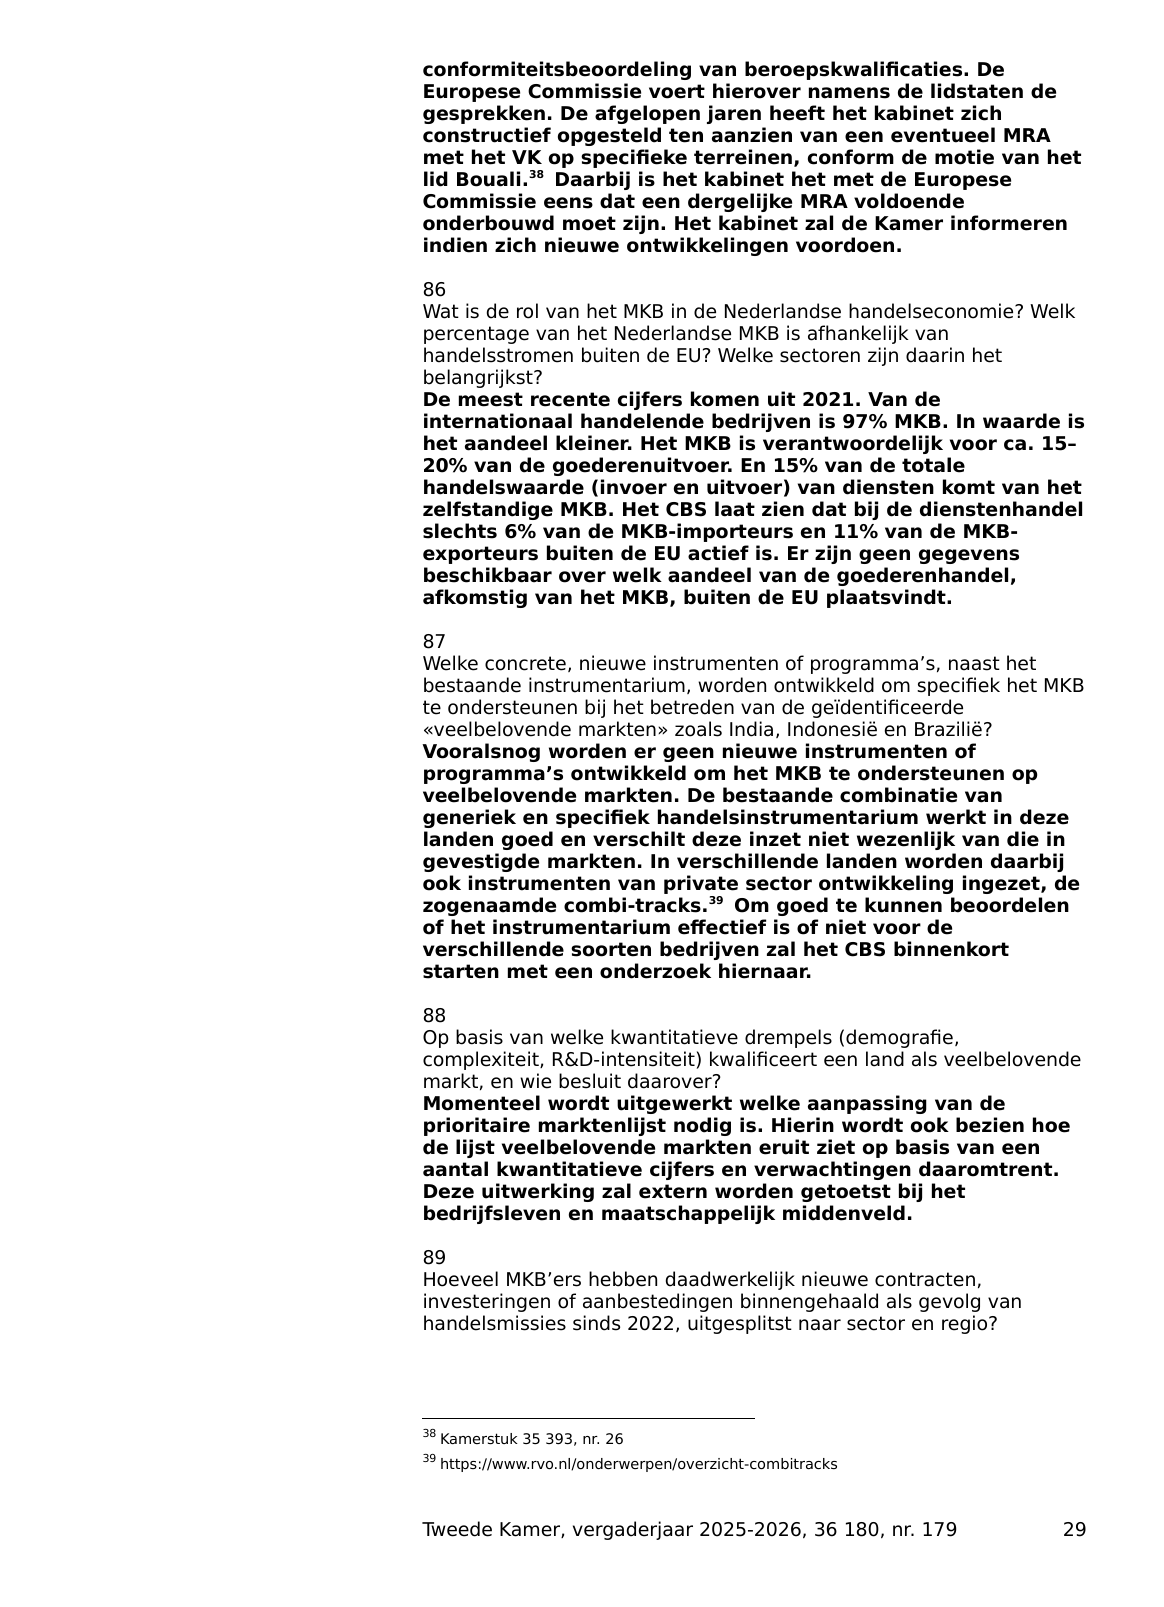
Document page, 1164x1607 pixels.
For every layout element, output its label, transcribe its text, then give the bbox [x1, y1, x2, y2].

text Momenteel wordt uitgewerkt welke aanpassing van de prioritaire marktenlijst nodig is. Hierin wordt ook bezien hoe de lijst veelbelovende markten eruit ziet op basis van een aantal kwantitatieve cijfers en verwachtingen daaromtrent. Deze uitwerking zal extern worden getoetst bij het bedrijfsleven en maatschappelijk middenveld. [422, 1093, 1087, 1224]
text Kamerstuk 35 393, nr. 26 [422, 1427, 1087, 1449]
text Op basis van welke kwantitatieve drempels (demografie, complexiteit, R&D-intensiteit) kwalificeert een land als veelbelovende markt, en wie besluit daarover? [422, 1027, 1087, 1093]
text https://www.rvo.nl/onderwerpen/overzicht-combitracks [422, 1452, 1087, 1474]
text Hoeveel MKB’ers hebben daadwerkelijk nieuwe contracten, investeringen of aanbestedingen binnengehaald als gevolg van handelsmissies sinds 2022, uitgesplitst naar sector en regio? [422, 1269, 1087, 1335]
text 89 [422, 1247, 1087, 1269]
text Wat is de rol van het MKB in de Nederlandse handelseconomie? Welk percentage van het Nederlandse MKB is afhankelijk van handelsstromen buiten de EU? Welke sectoren zijn daarin het belangrijkst? [422, 301, 1087, 389]
text 88 [422, 1005, 1087, 1027]
text Welke concrete, nieuwe instrumenten of programma’s, naast het bestaande instrumentarium, worden ontwikkeld om specifiek het MKB te ondersteunen bij het betreden van de geïdentificeerde «veelbelovende markten» zoals India, Indonesië en Brazilië? [422, 653, 1087, 741]
text Vooralsnog worden er geen nieuwe instrumenten of programma’s ontwikkeld om het MKB te ondersteunen op veelbelovende markten. De bestaande combinatie van generiek en specifiek handelsinstrumentarium werkt in deze landen goed en verschilt deze inzet niet wezenlijk van die in gevestigde markten. In verschillende landen worden daarbij ook instrumenten van private sector ontwikkeling ingezet, de zogenaamde combi-tracks. Om goed te kunnen beoordelen of het instrumentarium effectief is of niet voor de verschillende soorten bedrijven zal het CBS binnenkort starten met een onderzoek hiernaar. [422, 741, 1087, 983]
text 86 [422, 279, 1087, 301]
text conformiteitsbeoordeling van beroepskwalificaties. De Europese Commissie voert hierover namens de lidstaten de gesprekken. De afgelopen jaren heeft het kabinet zich constructief opgesteld ten aanzien van een eventueel MRA met het VK op specifieke terreinen, conform de motie van het lid Bouali. Daarbij is het kabinet het met de Europese Commissie eens dat een dergelijke MRA voldoende onderbouwd moet zijn. Het kabinet zal de Kamer informeren indien zich nieuwe ontwikkelingen voordoen. [422, 59, 1087, 257]
text De meest recente cijfers komen uit 2021. Van de internationaal handelende bedrijven is 97% MKB. In waarde is het aandeel kleiner. Het MKB is verantwoordelijk voor ca. 15–20% van de goederenuitvoer. En 15% van de totale handelswaarde (invoer en uitvoer) van diensten komt van het zelfstandige MKB. Het CBS laat zien dat bij de dienstenhandel slechts 6% van de MKB-importeurs en 11% van de MKB-exporteurs buiten de EU actief is. Er zijn geen gegevens beschikbaar over welk aandeel van de goederenhandel, afkomstig van het MKB, buiten de EU plaatsvindt. [422, 389, 1087, 609]
text 87 [422, 631, 1087, 653]
